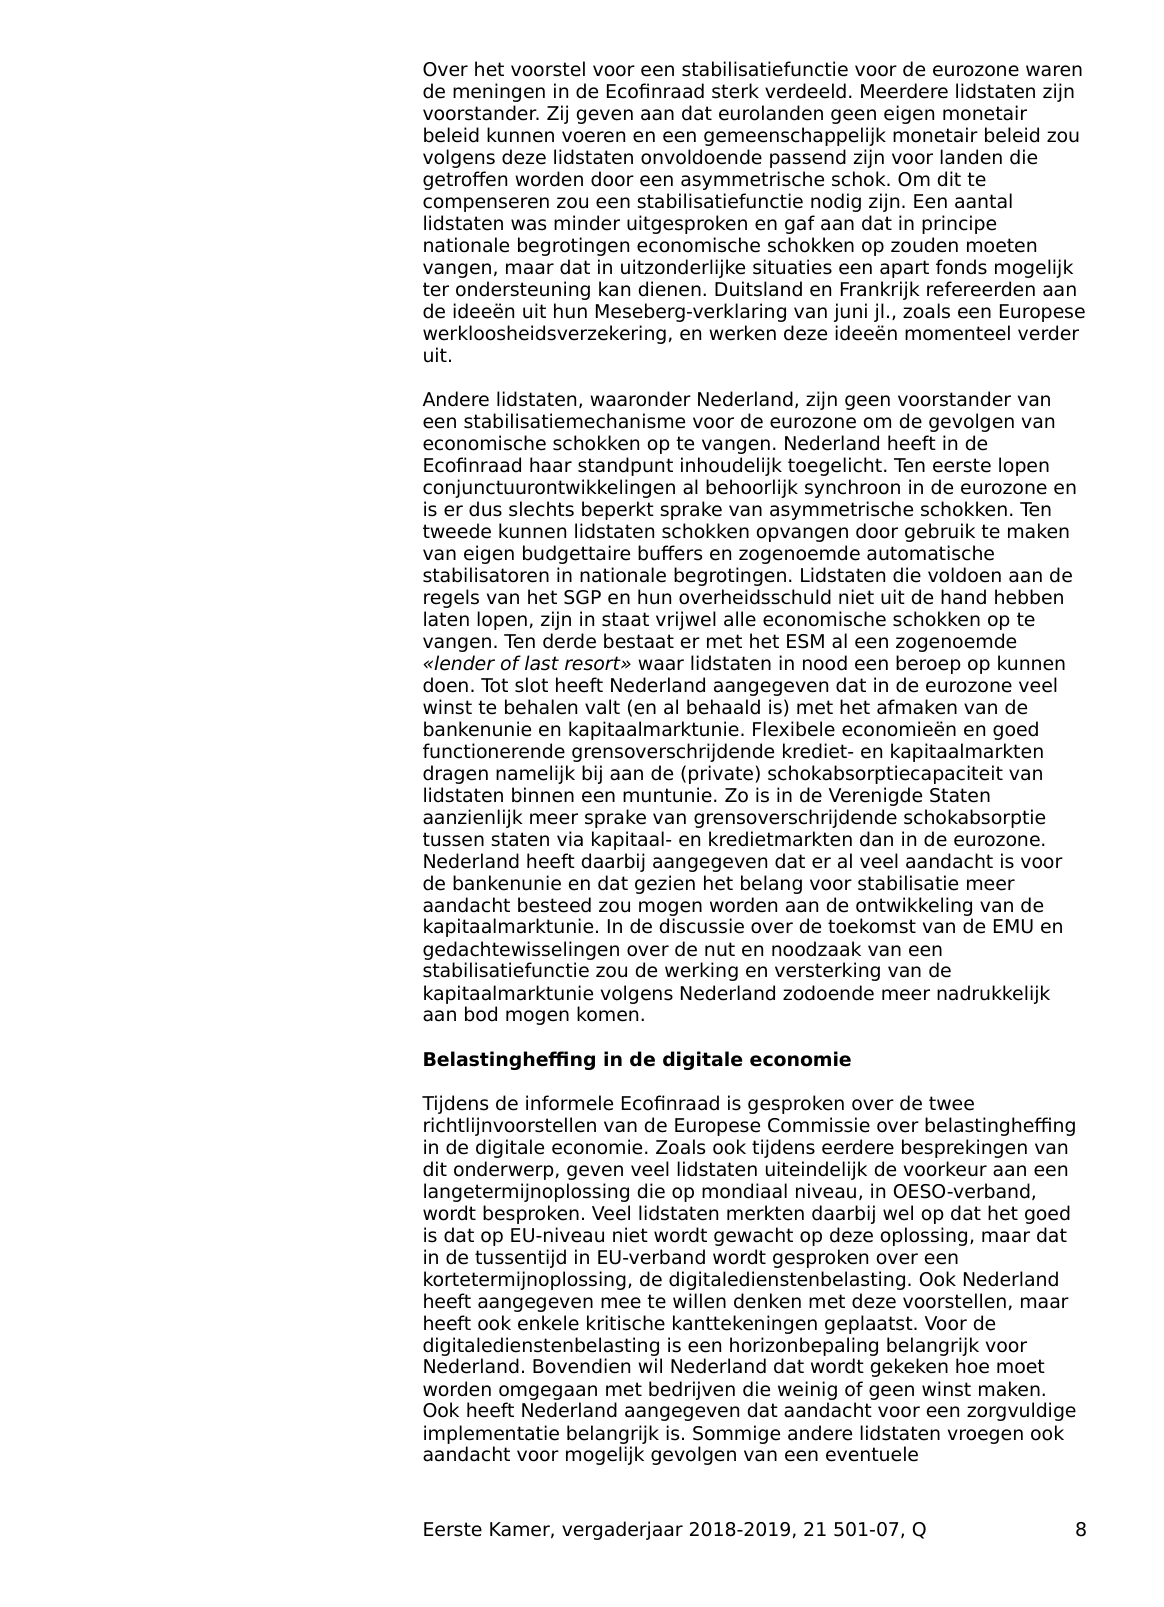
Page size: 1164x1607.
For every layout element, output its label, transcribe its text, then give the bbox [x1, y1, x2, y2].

text Over het voorstel voor een stabilisatiefunctie voor de eurozone waren de meningen in de Ecofinraad sterk verdeeld. Meerdere lidstaten zijn voorstander. Zij geven aan dat eurolanden geen eigen monetair beleid kunnen voeren en een gemeenschappelijk monetair beleid zou volgens deze lidstaten onvoldoende passend zijn voor landen die getroffen worden door een asymmetrische schok. Om dit te compenseren zou een stabilisatiefunctie nodig zijn. Een aantal lidstaten was minder uitgesproken en gaf aan dat in principe nationale begrotingen economische schokken op zouden moeten vangen, maar dat in uitzonderlijke situaties een apart fonds mogelijk ter ondersteuning kan dienen. Duitsland en Frankrijk refereerden aan de ideeën uit hun Meseberg-verklaring van juni jl., zoals een Europese werkloosheidsverzekering, en werken deze ideeën momenteel verder uit. [422, 59, 1087, 367]
text Tijdens de informele Ecofinraad is gesproken over de twee richtlijnvoorstellen van de Europese Commissie over belastingheffing in de digitale economie. Zoals ook tijdens eerdere besprekingen van dit onderwerp, geven veel lidstaten uiteindelijk de voorkeur aan een langetermijnoplossing die op mondiaal niveau, in OESO-verband, wordt besproken. Veel lidstaten merkten daarbij wel op dat het goed is dat op EU-niveau niet wordt gewacht op deze oplossing, maar dat in de tussentijd in EU-verband wordt gesproken over een kortetermijnoplossing, de digitaledienstenbelasting. Ook Nederland heeft aangegeven mee te willen denken met deze voorstellen, maar heeft ook enkele kritische kanttekeningen geplaatst. Voor de digitaledienstenbelasting is een horizonbepaling belangrijk voor Nederland. Bovendien wil Nederland dat wordt gekeken hoe moet worden omgegaan met bedrijven die weinig of geen winst maken. Ook heeft Nederland aangegeven dat aandacht voor een zorgvuldige implementatie belangrijk is. Sommige andere lidstaten vroegen ook aandacht voor mogelijk gevolgen van een eventuele [422, 1093, 1087, 1466]
text Andere lidstaten, waaronder Nederland, zijn geen voorstander van een stabilisatiemechanisme voor de eurozone om de gevolgen van economische schokken op te vangen. Nederland heeft in de Ecofinraad haar standpunt inhoudelijk toegelicht. Ten eerste lopen conjunctuurontwikkelingen al behoorlijk synchroon in de eurozone en is er dus slechts beperkt sprake van asymmetrische schokken. Ten tweede kunnen lidstaten schokken opvangen door gebruik te maken van eigen budgettaire buffers en zogenoemde automatische stabilisatoren in nationale begrotingen. Lidstaten die voldoen aan de regels van het SGP en hun overheidsschuld niet uit de hand hebben laten lopen, zijn in staat vrijwel alle economische schokken op te vangen. Ten derde bestaat er met het ESM al een zogenoemde «lender of last resort» waar lidstaten in nood een beroep op kunnen doen. Tot slot heeft Nederland aangegeven dat in de eurozone veel winst te behalen valt (en al behaald is) met het afmaken van de bankenunie en kapitaalmarktunie. Flexibele economieën en goed functionerende grensoverschrijdende krediet- en kapitaalmarkten dragen namelijk bij aan de (private) schokabsorptiecapaciteit van lidstaten binnen een muntunie. Zo is in de Verenigde Staten aanzienlijk meer sprake van grensoverschrijdende schokabsorptie tussen staten via kapitaal- en kredietmarkten dan in de eurozone. Nederland heeft daarbij aangegeven dat er al veel aandacht is voor de bankenunie en dat gezien het belang voor stabilisatie meer aandacht besteed zou mogen worden aan de ontwikkeling van de kapitaalmarktunie. In de discussie over de toekomst van de EMU en gedachtewisselingen over de nut en noodzaak van een stabilisatiefunctie zou de werking en versterking van de kapitaalmarktunie volgens Nederland zodoende meer nadrukkelijk aan bod mogen komen. [422, 389, 1087, 1026]
subtitle Belastingheffing in de digitale economie [422, 1048, 1087, 1071]
